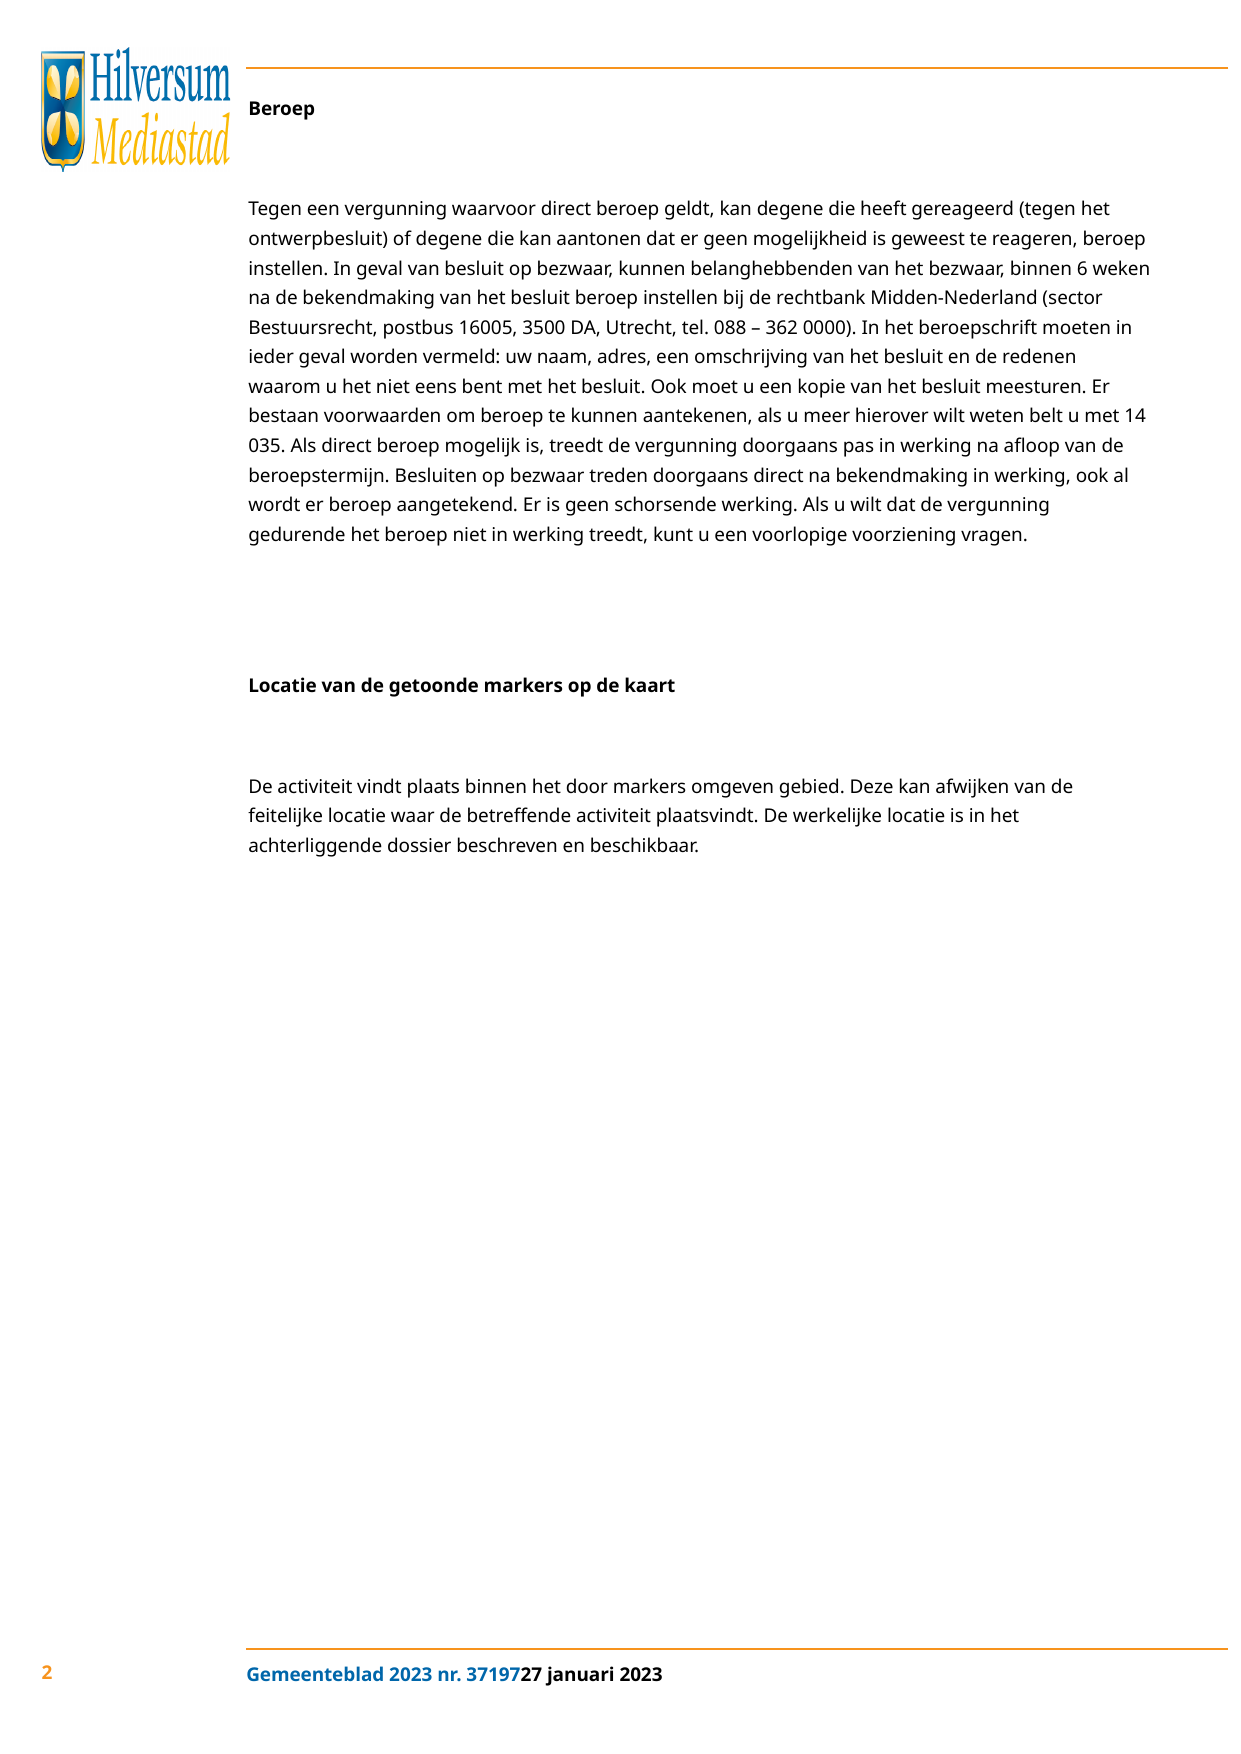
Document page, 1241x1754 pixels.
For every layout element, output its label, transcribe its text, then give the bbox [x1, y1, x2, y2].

text De activiteit vindt plaats binnen het door markers omgeven gebied. Deze kan afwijken van de feitelijke locatie waar de betreffende activiteit plaatsvindt. De werkelijke locatie is in het achterliggende dossier beschreven en beschikbaar. [248, 773, 1152, 858]
text Locatie van de getoonde markers op de kaart [248, 672, 1152, 698]
picture [41, 47, 231, 172]
text Beroep [248, 95, 1152, 121]
text Tegen een vergunning waarvoor direct beroep geldt, kan degene die heeft gereageerd (tegen het ontwerpbesluit) of degene die kan aantonen dat er geen mogelijkheid is geweest te reageren, beroep instellen. In geval van besluit op bezwaar, kunnen belanghebbenden van het bezwaar, binnen 6 weken na de bekendmaking van het besluit beroep instellen bij de rechtbank Midden-Nederland (sector Bestuursrecht, postbus 16005, 3500 DA, Utrecht, tel. 088 – 362 0000). In het beroepschrift moeten in ieder geval worden vermeld: uw naam, adres, een omschrijving van het besluit en de redenen waarom u het niet eens bent met het besluit. Ook moet u een kopie van het besluit meesturen. Er bestaan voorwaarden om beroep te kunnen aantekenen, als u meer hierover wilt weten belt u met 14 035. Als direct beroep mogelijk is, treedt de vergunning doorgaans pas in werking na afloop van de beroepstermijn. Besluiten op bezwaar treden doorgaans direct na bekendmaking in werking, ook al wordt er beroep aangetekend. Er is geen schorsende werking. Als u wilt dat de vergunning gedurende het beroep niet in werking treedt, kunt u een voorlopige voorziening vragen. [248, 196, 1152, 547]
